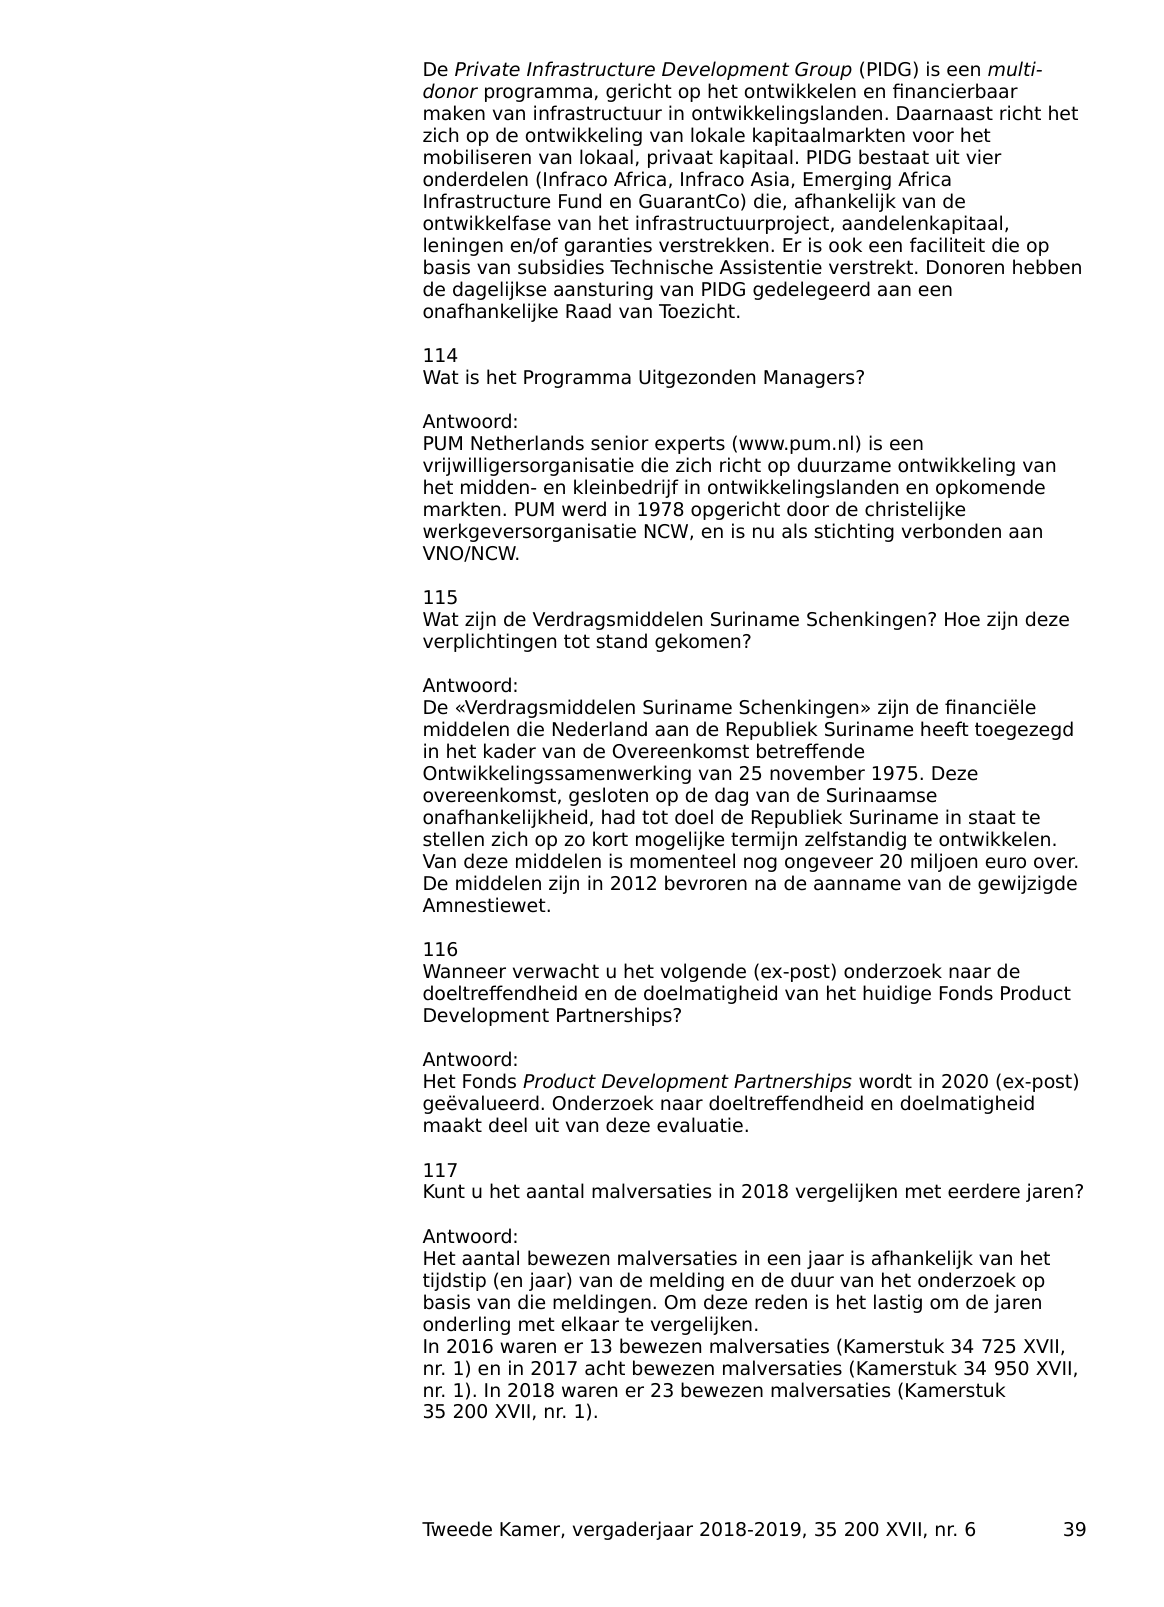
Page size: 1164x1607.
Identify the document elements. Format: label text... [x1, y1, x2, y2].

text Antwoord: [422, 1049, 1087, 1071]
text Antwoord: [422, 675, 1087, 697]
text PUM Netherlands senior experts (www.pum.nl) is een vrijwilligersorganisatie die zich richt op duurzame ontwikkeling van het midden- en kleinbedrijf in ontwikkelingslanden en opkomende markten. PUM werd in 1978 opgericht door de christelijke werkgeversorganisatie NCW, en is nu als stichting verbonden aan VNO/NCW. [422, 433, 1087, 565]
text Het Fonds Product Development Partnerships wordt in 2020 (ex-post) geëvalueerd. Onderzoek naar doeltreffendheid en doelmatigheid maakt deel uit van deze evaluatie. [422, 1071, 1087, 1137]
text 117 [422, 1159, 1087, 1181]
text 115 [422, 587, 1087, 609]
text Antwoord: [422, 411, 1087, 433]
text In 2016 waren er 13 bewezen malversaties (Kamerstuk 34 725 XVII, nr. 1) en in 2017 acht bewezen malversaties (Kamerstuk 34 950 XVII, nr. 1). In 2018 waren er 23 bewezen malversaties (Kamerstuk 35 200 XVII, nr. 1). [422, 1336, 1087, 1423]
text Wat is het Programma Uitgezonden Managers? [422, 367, 1087, 389]
text De «Verdragsmiddelen Suriname Schenkingen» zijn de financiële middelen die Nederland aan de Republiek Suriname heeft toegezegd in het kader van de Overeenkomst betreffende Ontwikkelingssamenwerking van 25 november 1975. Deze overeenkomst, gesloten op de dag van de Surinaamse onafhankelijkheid, had tot doel de Republiek Suriname in staat te stellen zich op zo kort mogelijke termijn zelfstandig te ontwikkelen. [422, 697, 1087, 851]
text 116 [422, 939, 1087, 961]
text Antwoord: [422, 1226, 1087, 1248]
text Wanneer verwacht u het volgende (ex-post) onderzoek naar de doeltreffendheid en de doelmatigheid van het huidige Fonds Product Development Partnerships? [422, 961, 1087, 1027]
text De Private Infrastructure Development Group (PIDG) is een multi-donor programma, gericht op het ontwikkelen en financierbaar maken van infrastructuur in ontwikkelingslanden. Daarnaast richt het zich op de ontwikkeling van lokale kapitaalmarkten voor het mobiliseren van lokaal, privaat kapitaal. PIDG bestaat uit vier onderdelen (Infraco Africa, Infraco Asia, Emerging Africa Infrastructure Fund en GuarantCo) die, afhankelijk van de ontwikkelfase van het infrastructuurproject, aandelenkapitaal, leningen en/of garanties verstrekken. Er is ook een faciliteit die op basis van subsidies Technische Assistentie verstrekt. Donoren hebben de dagelijkse aansturing van PIDG gedelegeerd aan een onafhankelijke Raad van Toezicht. [422, 59, 1087, 323]
text Van deze middelen is momenteel nog ongeveer 20 miljoen euro over. De middelen zijn in 2012 bevroren na de aanname van de gewijzigde Amnestiewet. [422, 851, 1087, 917]
text Kunt u het aantal malversaties in 2018 vergelijken met eerdere jaren? [422, 1181, 1087, 1203]
text Het aantal bewezen malversaties in een jaar is afhankelijk van het tijdstip (en jaar) van de melding en de duur van het onderzoek op basis van die meldingen. Om deze reden is het lastig om de jaren onderling met elkaar te vergelijken. [422, 1248, 1087, 1336]
text Wat zijn de Verdragsmiddelen Suriname Schenkingen? Hoe zijn deze verplichtingen tot stand gekomen? [422, 609, 1087, 653]
text 114 [422, 345, 1087, 367]
